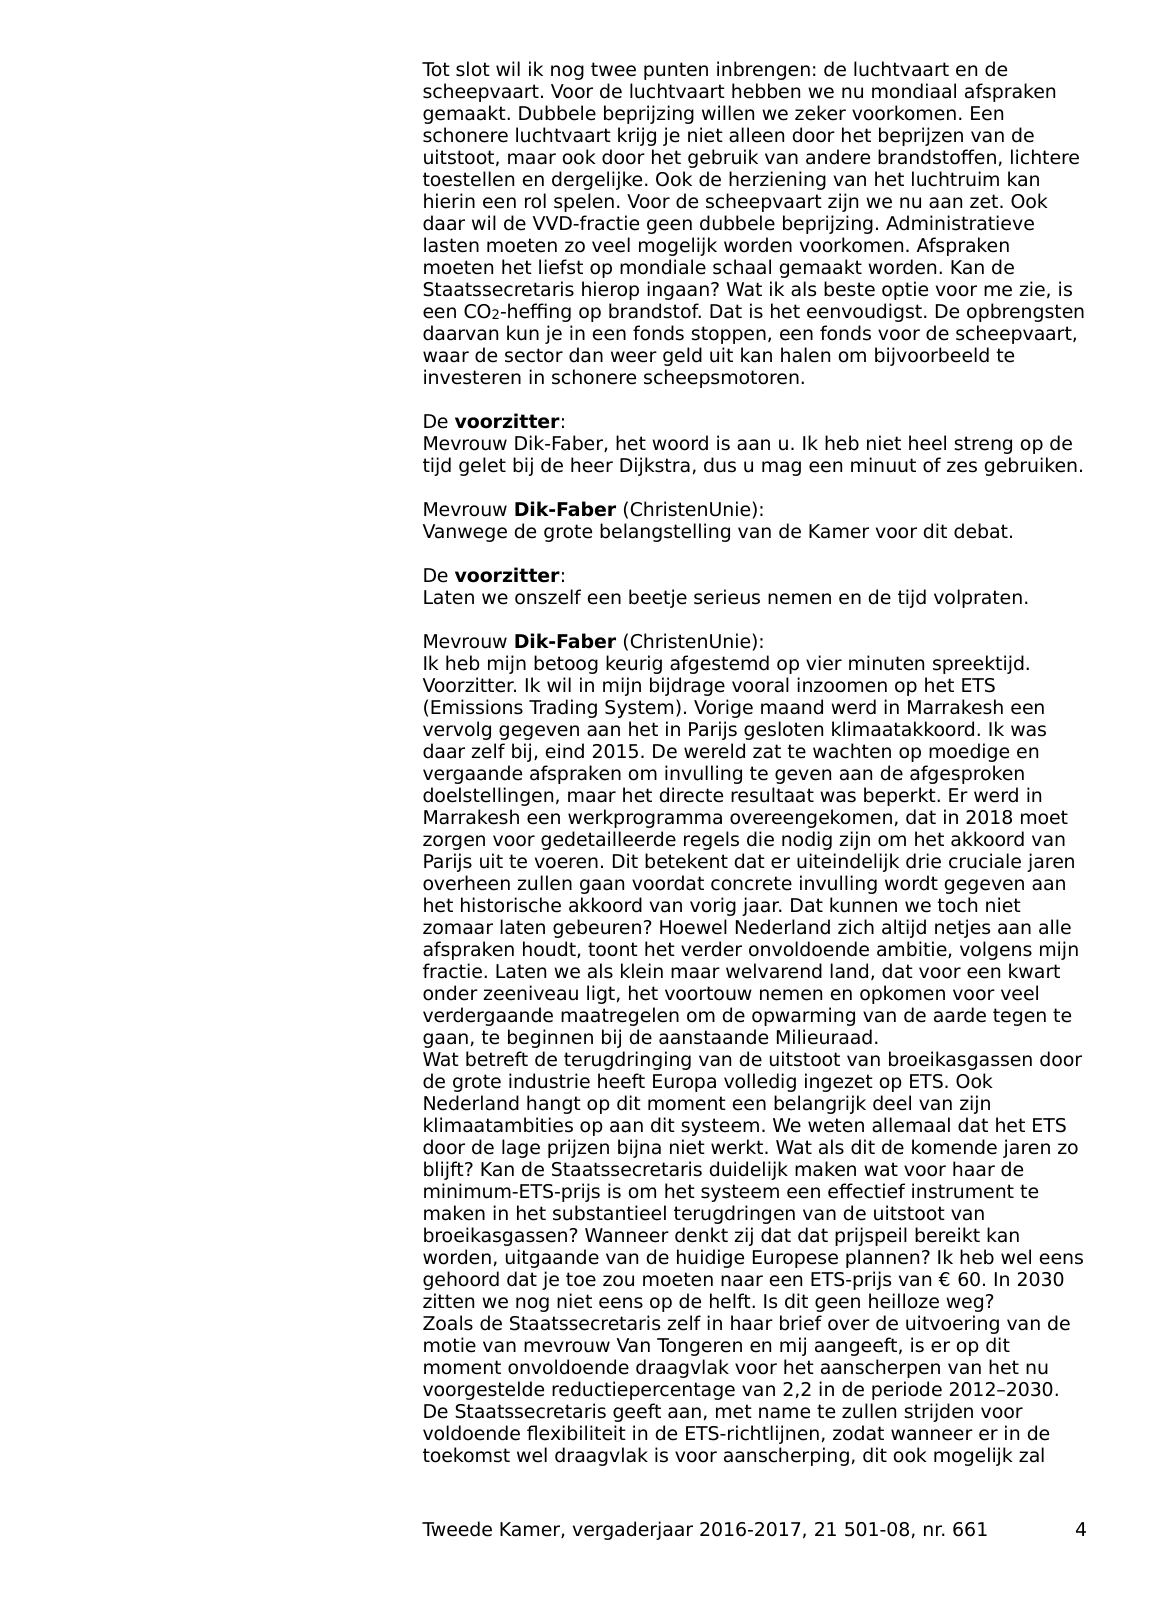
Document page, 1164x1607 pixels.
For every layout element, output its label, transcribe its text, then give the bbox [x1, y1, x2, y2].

text De voorzitter: [422, 565, 1087, 587]
text Mevrouw Dik-Faber, het woord is aan u. Ik heb niet heel streng op de tijd gelet bij de heer Dijkstra, dus u mag een minuut of zes gebruiken. [422, 433, 1087, 477]
text Mevrouw Dik-Faber (ChristenUnie): [422, 499, 1087, 521]
text Ik heb mijn betoog keurig afgestemd op vier minuten spreektijd. [422, 653, 1087, 675]
text Laten we onszelf een beetje serieus nemen en de tijd volpraten. [422, 587, 1087, 609]
text Voorzitter. Ik wil in mijn bijdrage vooral inzoomen op het ETS (Emissions Trading System). Vorige maand werd in Marrakesh een vervolg gegeven aan het in Parijs gesloten klimaatakkoord. Ik was daar zelf bij, eind 2015. De wereld zat te wachten op moedige en vergaande afspraken om invulling te geven aan de afgesproken doelstellingen, maar het directe resultaat was beperkt. Er werd in Marrakesh een werkprogramma overeengekomen, dat in 2018 moet zorgen voor gedetailleerde regels die nodig zijn om het akkoord van Parijs uit te voeren. Dit betekent dat er uiteindelijk drie cruciale jaren overheen zullen gaan voordat concrete invulling wordt gegeven aan het historische akkoord van vorig jaar. Dat kunnen we toch niet zomaar laten gebeuren? Hoewel Nederland zich altijd netjes aan alle afspraken houdt, toont het verder onvoldoende ambitie, volgens mijn fractie. Laten we als klein maar welvarend land, dat voor een kwart onder zeeniveau ligt, het voortouw nemen en opkomen voor veel verdergaande maatregelen om de opwarming van de aarde tegen te gaan, te beginnen bij de aanstaande Milieuraad. [422, 675, 1087, 1049]
text De voorzitter: [422, 411, 1087, 433]
text Mevrouw Dik-Faber (ChristenUnie): [422, 631, 1087, 653]
text Tot slot wil ik nog twee punten inbrengen: de luchtvaart en de scheepvaart. Voor de luchtvaart hebben we nu mondiaal afspraken gemaakt. Dubbele beprijzing willen we zeker voorkomen. Een schonere luchtvaart krijg je niet alleen door het beprijzen van de uitstoot, maar ook door het gebruik van andere brandstoffen, lichtere toestellen en dergelijke. Ook de herziening van het luchtruim kan hierin een rol spelen. Voor de scheepvaart zijn we nu aan zet. Ook daar wil de VVD-fractie geen dubbele beprijzing. Administratieve lasten moeten zo veel mogelijk worden voorkomen. Afspraken moeten het liefst op mondiale schaal gemaakt worden. Kan de Staatssecretaris hierop ingaan? Wat ik als beste optie voor me zie, is een CO2-heffing op brandstof. Dat is het eenvoudigst. De opbrengsten daarvan kun je in een fonds stoppen, een fonds voor de scheepvaart, waar de sector dan weer geld uit kan halen om bijvoorbeeld te investeren in schonere scheepsmotoren. [422, 59, 1087, 389]
text Vanwege de grote belangstelling van de Kamer voor dit debat. [422, 521, 1087, 543]
text Wat betreft de terugdringing van de uitstoot van broeikasgassen door de grote industrie heeft Europa volledig ingezet op ETS. Ook Nederland hangt op dit moment een belangrijk deel van zijn klimaatambities op aan dit systeem. We weten allemaal dat het ETS door de lage prijzen bijna niet werkt. Wat als dit de komende jaren zo blijft? Kan de Staatssecretaris duidelijk maken wat voor haar de minimum-ETS-prijs is om het systeem een effectief instrument te maken in het substantieel terugdringen van de uitstoot van broeikasgassen? Wanneer denkt zij dat dat prijspeil bereikt kan worden, uitgaande van de huidige Europese plannen? Ik heb wel eens gehoord dat je toe zou moeten naar een ETS-prijs van € 60. In 2030 zitten we nog niet eens op de helft. Is dit geen heilloze weg? [422, 1049, 1087, 1313]
text Zoals de Staatssecretaris zelf in haar brief over de uitvoering van de motie van mevrouw Van Tongeren en mij aangeeft, is er op dit moment onvoldoende draagvlak voor het aanscherpen van het nu voorgestelde reductiepercentage van 2,2 in de periode 2012–2030. De Staatssecretaris geeft aan, met name te zullen strijden voor voldoende flexibiliteit in de ETS-richtlijnen, zodat wanneer er in de toekomst wel draagvlak is voor aanscherping, dit ook mogelijk zal [422, 1313, 1087, 1467]
